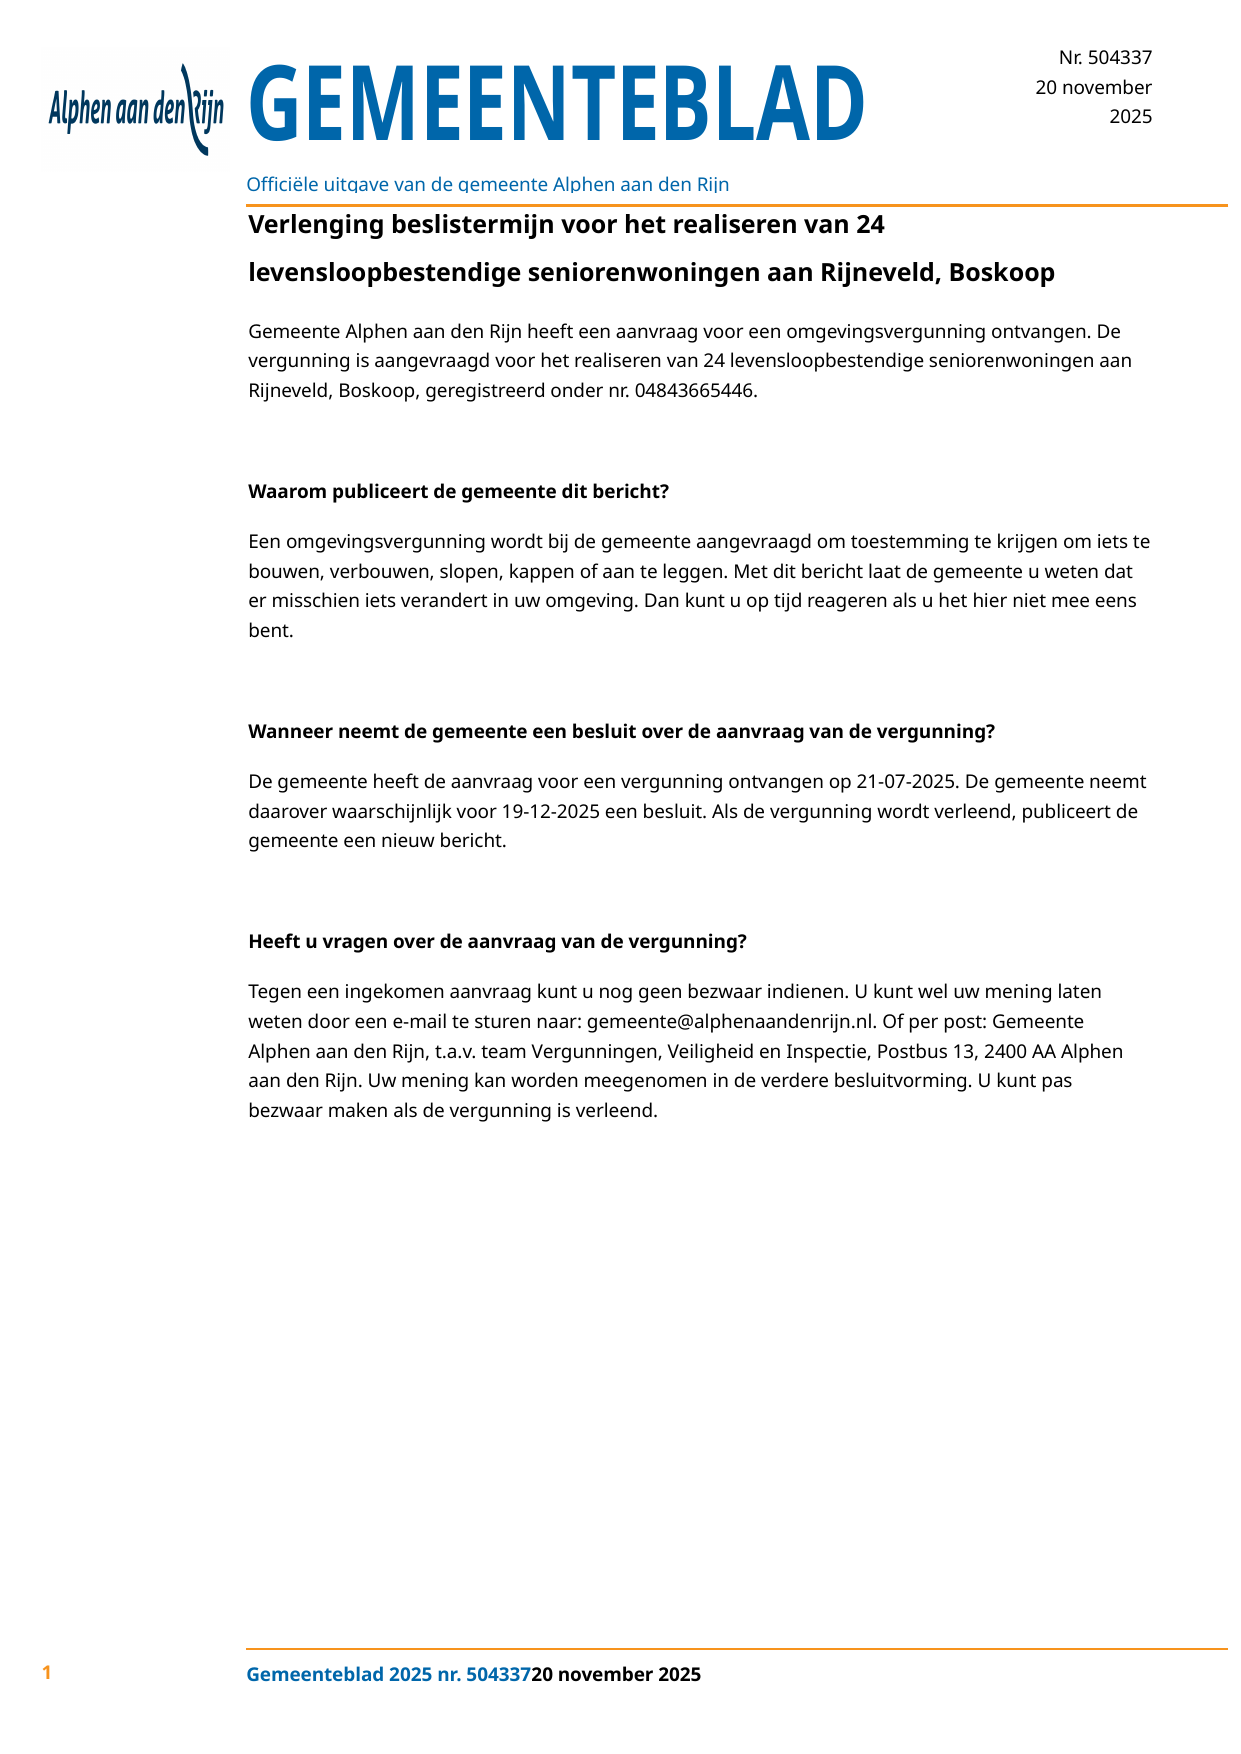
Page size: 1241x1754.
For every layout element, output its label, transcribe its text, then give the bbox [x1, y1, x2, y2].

picture [41, 47, 231, 172]
text Een omgevingsvergunning wordt bij de gemeente aangevraagd om toestemming te krijgen om iets te bouwen, verbouwen, slopen, kappen of aan te leggen. Met dit bericht laat de gemeente u weten dat er misschien iets verandert in uw omgeving. Dan kunt u op tijd reageren als u het hier niet mee eens bent. [248, 528, 1152, 643]
text Heeft u vragen over de aanvraag van de vergunning? [248, 928, 1152, 954]
text De gemeente heeft de aanvraag voor een vergunning ontvangen op 21-07-2025. De gemeente neemt daarover waarschijnlijk voor 19-12-2025 een besluit. Als de vergunning wordt verleend, publiceert de gemeente een nieuw bericht. [248, 768, 1152, 853]
text Wanneer neemt de gemeente een besluit over de aanvraag van de vergunning? [248, 718, 1152, 744]
text Waarom publiceert de gemeente dit bericht? [248, 478, 1152, 504]
text Gemeente Alphen aan den Rijn heeft een aanvraag voor een omgevingsvergunning ontvangen. De vergunning is aangevraagd voor het realiseren van 24 levensloopbestendige seniorenwoningen aan Rijneveld, Boskoop, geregistreerd onder nr. 04843665446. [248, 318, 1152, 403]
text Verlenging beslistermijn voor het realiseren van 24 levensloopbestendige seniorenwoningen aan Rijneveld, Boskoop [248, 207, 1152, 288]
text Tegen een ingekomen aanvraag kunt u nog geen bezwaar indienen. U kunt wel uw mening laten weten door een e-mail te sturen naar: gemeente@alphenaandenrijn.nl. Of per post: Gemeente Alphen aan den Rijn, t.a.v. team Vergunningen, Veiligheid en Inspectie, Postbus 13, 2400 AA Alphen aan den Rijn. Uw mening kan worden meegenomen in de verdere besluitvorming. U kunt pas bezwaar maken als de vergunning is verleend. [248, 979, 1152, 1123]
